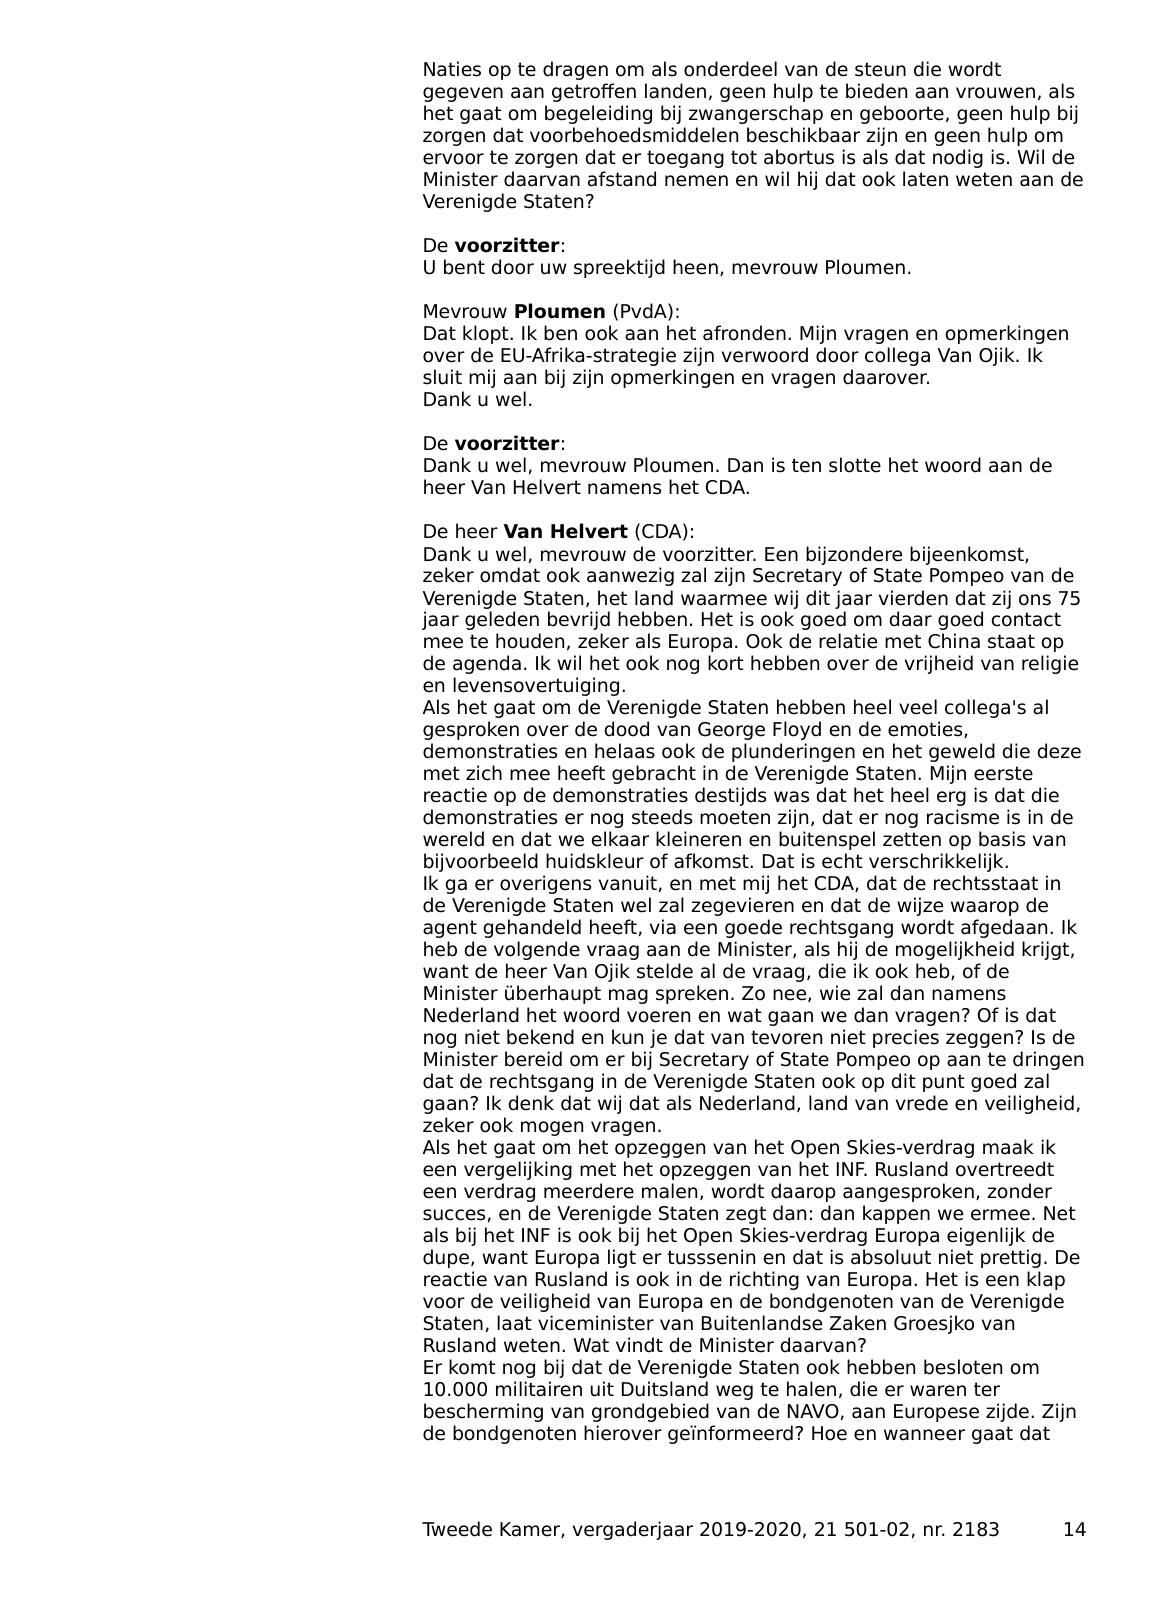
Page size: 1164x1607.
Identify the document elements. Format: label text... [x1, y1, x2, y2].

text De heer Van Helvert (CDA): [422, 521, 1087, 543]
text Mevrouw Ploumen (PvdA): [422, 301, 1087, 323]
text Als het gaat om de Verenigde Staten hebben heel veel collega's al gesproken over de dood van George Floyd en de emoties, demonstraties en helaas ook de plunderingen en het geweld die deze met zich mee heeft gebracht in de Verenigde Staten. Mijn eerste reactie op de demonstraties destijds was dat het heel erg is dat die demonstraties er nog steeds moeten zijn, dat er nog racisme is in de wereld en dat we elkaar kleineren en buitenspel zetten op basis van bijvoorbeeld huidskleur of afkomst. Dat is echt verschrikkelijk. [422, 697, 1087, 873]
text De voorzitter: [422, 433, 1087, 455]
text Dank u wel. [422, 389, 1087, 411]
text Naties op te dragen om als onderdeel van de steun die wordt gegeven aan getroffen landen, geen hulp te bieden aan vrouwen, als het gaat om begeleiding bij zwangerschap en geboorte, geen hulp bij zorgen dat voorbehoedsmiddelen beschikbaar zijn en geen hulp om ervoor te zorgen dat er toegang tot abortus is als dat nodig is. Wil de Minister daarvan afstand nemen en wil hij dat ook laten weten aan de Verenigde Staten? [422, 59, 1087, 213]
text Dank u wel, mevrouw de voorzitter. Een bijzondere bijeenkomst, zeker omdat ook aanwezig zal zijn Secretary of State Pompeo van de Verenigde Staten, het land waarmee wij dit jaar vierden dat zij ons 75 jaar geleden bevrijd hebben. Het is ook goed om daar goed contact mee te houden, zeker als Europa. Ook de relatie met China staat op de agenda. Ik wil het ook nog kort hebben over de vrijheid van religie en levensovertuiging. [422, 543, 1087, 697]
text Als het gaat om het opzeggen van het Open Skies-verdrag maak ik een vergelijking met het opzeggen van het INF. Rusland overtreedt een verdrag meerdere malen, wordt daarop aangesproken, zonder succes, en de Verenigde Staten zegt dan: dan kappen we ermee. Net als bij het INF is ook bij het Open Skies-verdrag Europa eigenlijk de dupe, want Europa ligt er tusssenin en dat is absoluut niet prettig. De reactie van Rusland is ook in de richting van Europa. Het is een klap voor de veiligheid van Europa en de bondgenoten van de Verenigde Staten, laat viceminister van Buitenlandse Zaken Groesjko van Rusland weten. Wat vindt de Minister daarvan? [422, 1137, 1087, 1357]
text Dank u wel, mevrouw Ploumen. Dan is ten slotte het woord aan de heer Van Helvert namens het CDA. [422, 455, 1087, 499]
text Dat klopt. Ik ben ook aan het afronden. Mijn vragen en opmerkingen over de EU-Afrika-strategie zijn verwoord door collega Van Ojik. Ik sluit mij aan bij zijn opmerkingen en vragen daarover. [422, 323, 1087, 389]
text De voorzitter: [422, 235, 1087, 257]
text Er komt nog bij dat de Verenigde Staten ook hebben besloten om 10.000 militairen uit Duitsland weg te halen, die er waren ter bescherming van grondgebied van de NAVO, aan Europese zijde. Zijn de bondgenoten hierover geïnformeerd? Hoe en wanneer gaat dat [422, 1357, 1087, 1444]
text U bent door uw spreektijd heen, mevrouw Ploumen. [422, 257, 1087, 279]
text Ik ga er overigens vanuit, en met mij het CDA, dat de rechtsstaat in de Verenigde Staten wel zal zegevieren en dat de wijze waarop de agent gehandeld heeft, via een goede rechtsgang wordt afgedaan. Ik heb de volgende vraag aan de Minister, als hij de mogelijkheid krijgt, want de heer Van Ojik stelde al de vraag, die ik ook heb, of de Minister überhaupt mag spreken. Zo nee, wie zal dan namens Nederland het woord voeren en wat gaan we dan vragen? Of is dat nog niet bekend en kun je dat van tevoren niet precies zeggen? Is de Minister bereid om er bij Secretary of State Pompeo op aan te dringen dat de rechtsgang in de Verenigde Staten ook op dit punt goed zal gaan? Ik denk dat wij dat als Nederland, land van vrede en veiligheid, zeker ook mogen vragen. [422, 873, 1087, 1137]
